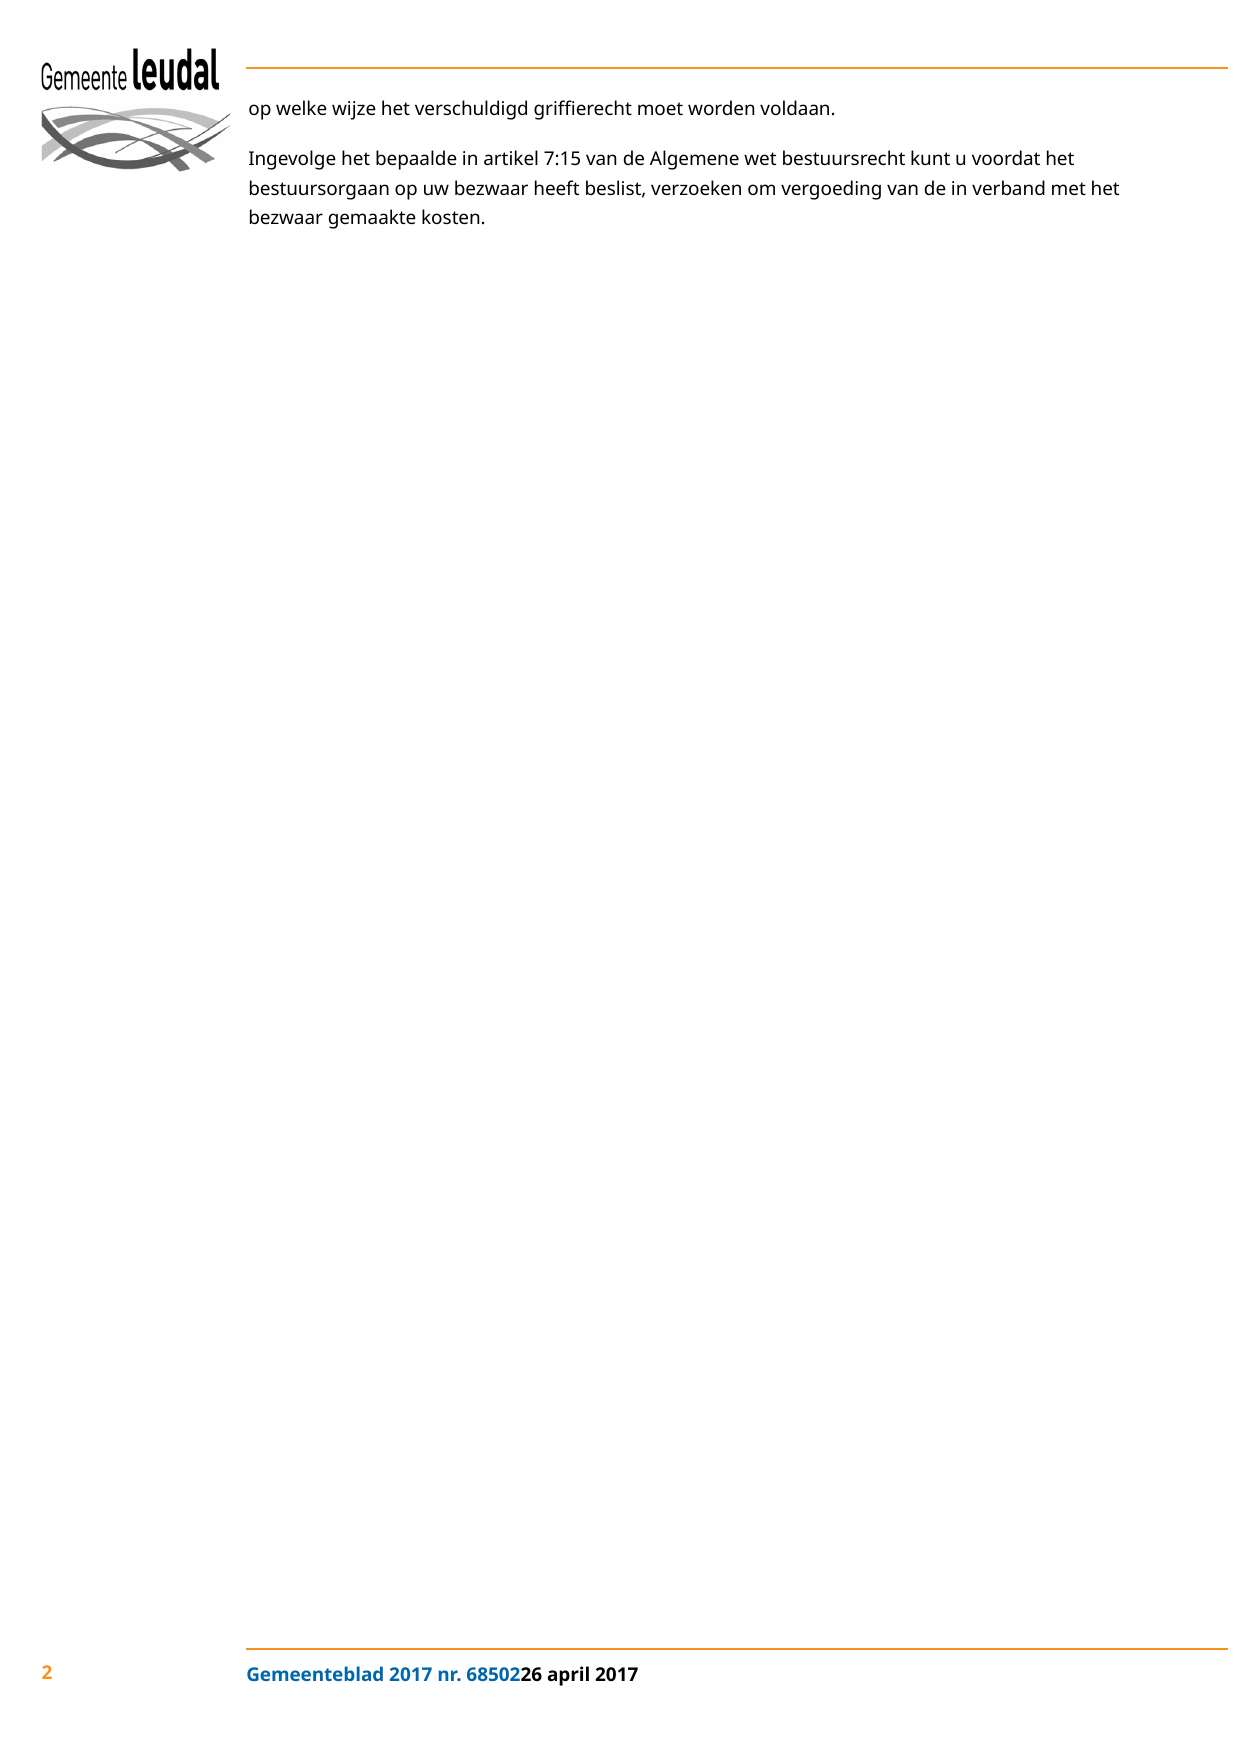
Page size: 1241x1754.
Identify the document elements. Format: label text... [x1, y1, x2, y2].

text op welke wijze het verschuldigd griffierecht moet worden voldaan. [248, 95, 1152, 121]
text Ingevolge het bepaalde in artikel 7:15 van de Algemene wet bestuursrecht kunt u voordat het bestuursorgaan op uw bezwaar heeft beslist, verzoeken om vergoeding van de in verband met het bezwaar gemaakte kosten. [248, 145, 1152, 230]
picture [41, 47, 231, 172]
